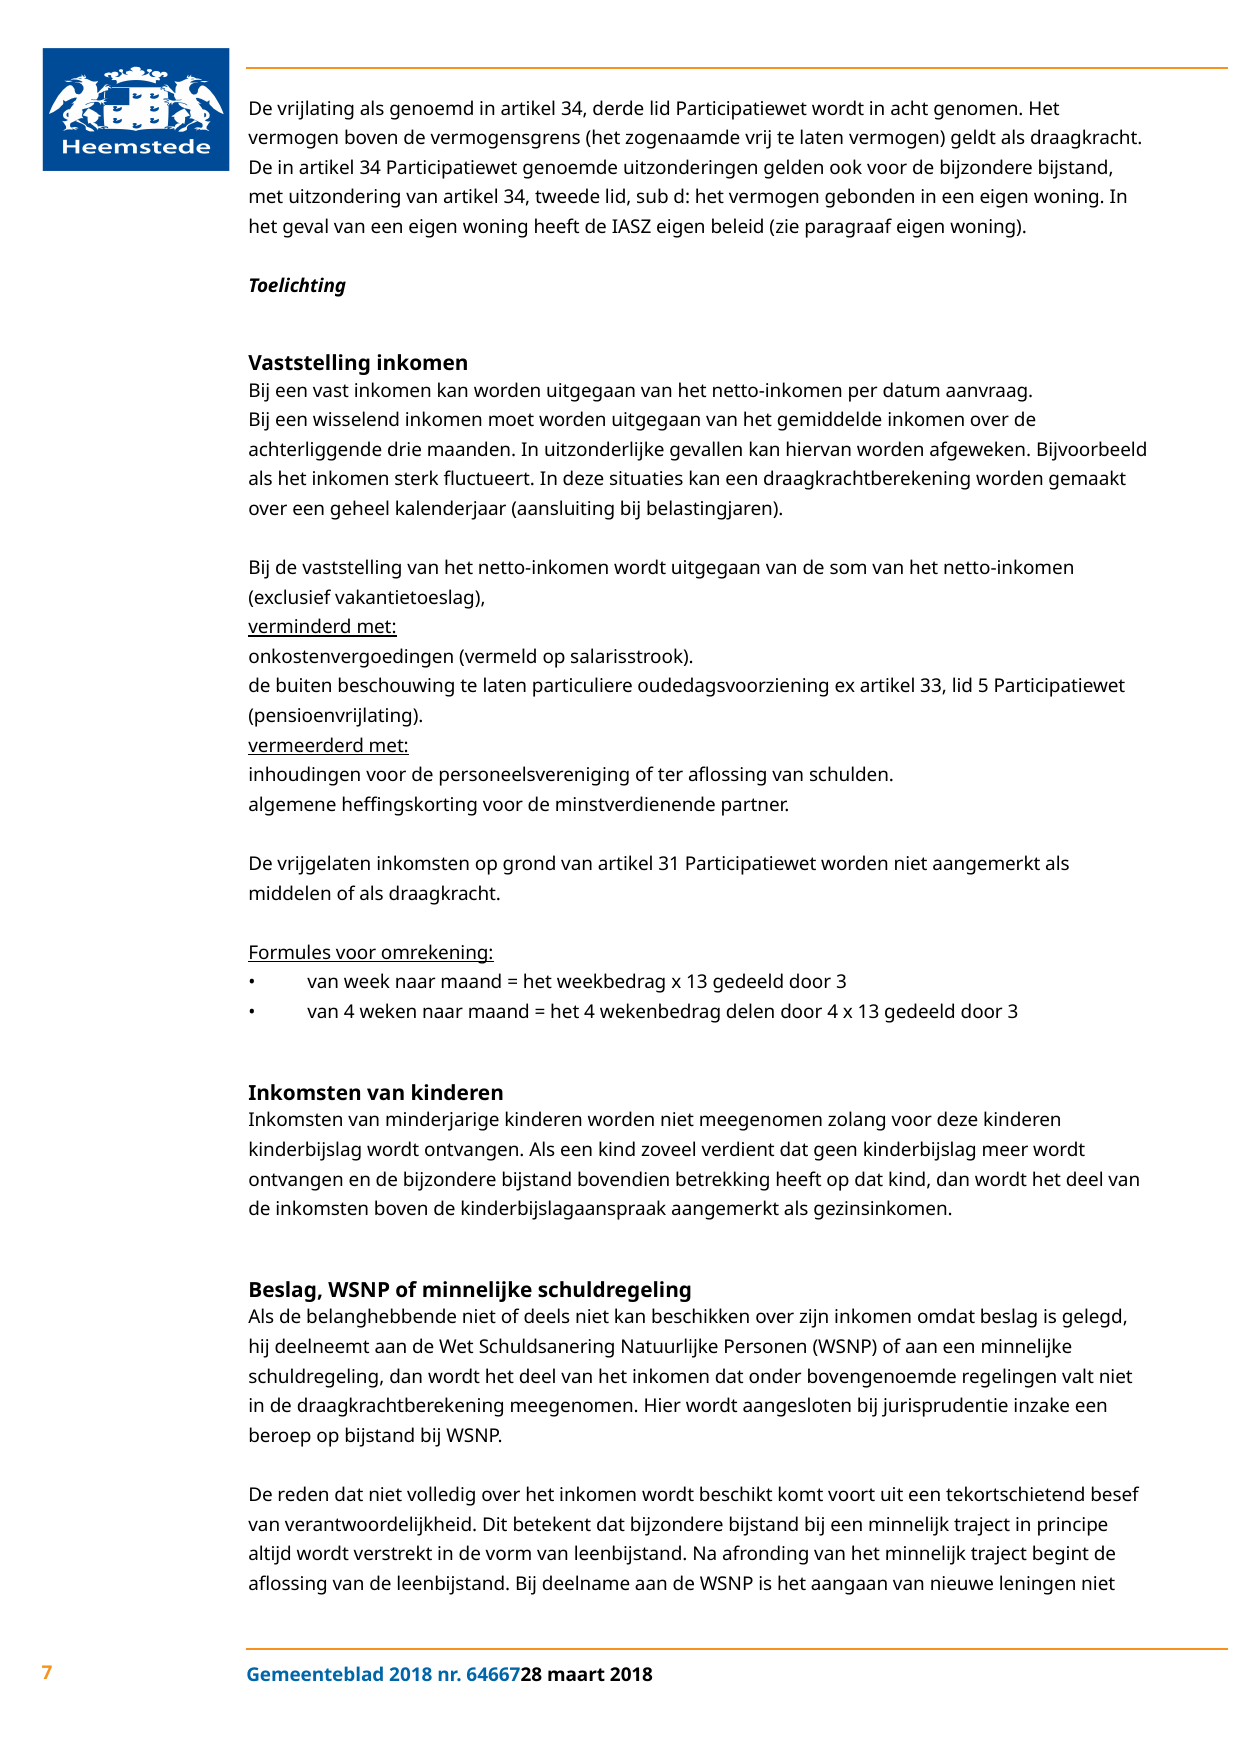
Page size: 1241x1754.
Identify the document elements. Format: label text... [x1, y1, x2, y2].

list van 4 weken naar maand = het 4 wekenbedrag delen door 4 x 13 gedeeld door 3 [248, 998, 1152, 1024]
text (exclusief vakantietoeslag), [248, 584, 1152, 610]
text Formules voor omrekening: [248, 939, 1152, 965]
text Bij de vaststelling van het netto-inkomen wordt uitgegaan van de som van het netto-inkomen [248, 554, 1152, 580]
text algemene heffingskorting voor de minstverdienende partner. [248, 791, 1152, 817]
text vermeerderd met: [248, 732, 1152, 758]
text verminderd met: [248, 613, 1152, 639]
text Toelichting [248, 272, 1152, 298]
list van week naar maand = het weekbedrag x 13 gedeeld door 3 [248, 968, 1152, 994]
text Als de belanghebbende niet of deels niet kan beschikken over zijn inkomen omdat beslag is gelegd, hij deelneemt aan de Wet Schuldsanering Natuurlijke Personen (WSNP) of aan een minnelijke schuldregeling, dan wordt het deel van het inkomen dat onder bovengenoemde regelingen valt niet in de draagkrachtberekening meegenomen. Hier wordt aangesloten bij jurisprudentie inzake een beroep op bijstand bij WSNP. [248, 1304, 1152, 1448]
text De reden dat niet volledig over het inkomen wordt beschikt komt voort uit een tekortschietend besef van verantwoordelijkheid. Dit betekent dat bijzondere bijstand bij een minnelijk traject in principe altijd wordt verstrekt in de vorm van leenbijstand. Na afronding van het minnelijk traject begint de aflossing van de leenbijstand. Bij deelname aan de WSNP is het aangaan van nieuwe leningen niet [248, 1481, 1152, 1596]
text onkostenvergoedingen (vermeld op salarisstrook). [248, 643, 1152, 669]
text Vaststelling inkomen [248, 348, 1152, 377]
picture [41, 47, 231, 172]
text De vrijlating als genoemd in artikel 34, derde lid Participatiewet wordt in acht genomen. Het vermogen boven de vermogensgrens (het zogenaamde vrij te laten vermogen) geldt als draagkracht. De in artikel 34 Participatiewet genoemde uitzonderingen gelden ook voor de bijzondere bijstand, met uitzondering van artikel 34, tweede lid, sub d: het vermogen gebonden in een eigen woning. In het geval van een eigen woning heeft de IASZ eigen beleid (zie paragraaf eigen woning). [248, 95, 1152, 239]
text Beslag, WSNP of minnelijke schuldregeling [248, 1275, 1152, 1304]
text Inkomsten van minderjarige kinderen worden niet meegenomen zolang voor deze kinderen kinderbijslag wordt ontvangen. Als een kind zoveel verdient dat geen kinderbijslag meer wordt ontvangen en de bijzondere bijstand bovendien betrekking heeft op dat kind, dan wordt het deel van de inkomsten boven de kinderbijslagaanspraak aangemerkt als gezinsinkomen. [248, 1107, 1152, 1221]
text de buiten beschouwing te laten particuliere oudedagsvoorziening ex artikel 33, lid 5 Participatiewet (pensioenvrijlating). [248, 673, 1152, 728]
text De vrijgelaten inkomsten op grond van artikel 31 Participatiewet worden niet aangemerkt als middelen of als draagkracht. [248, 850, 1152, 906]
text Inkomsten van kinderen [248, 1078, 1152, 1107]
text Bij een vast inkomen kan worden uitgegaan van het netto-inkomen per datum aanvraag. [248, 377, 1152, 403]
text inhoudingen voor de personeelsvereniging of ter aflossing van schulden. [248, 761, 1152, 787]
text Bij een wisselend inkomen moet worden uitgegaan van het gemiddelde inkomen over de achterliggende drie maanden. In uitzonderlijke gevallen kan hiervan worden afgeweken. Bijvoorbeeld als het inkomen sterk fluctueert. In deze situaties kan een draagkrachtberekening worden gemaakt over een geheel kalenderjaar (aansluiting bij belastingjaren). [248, 406, 1152, 521]
